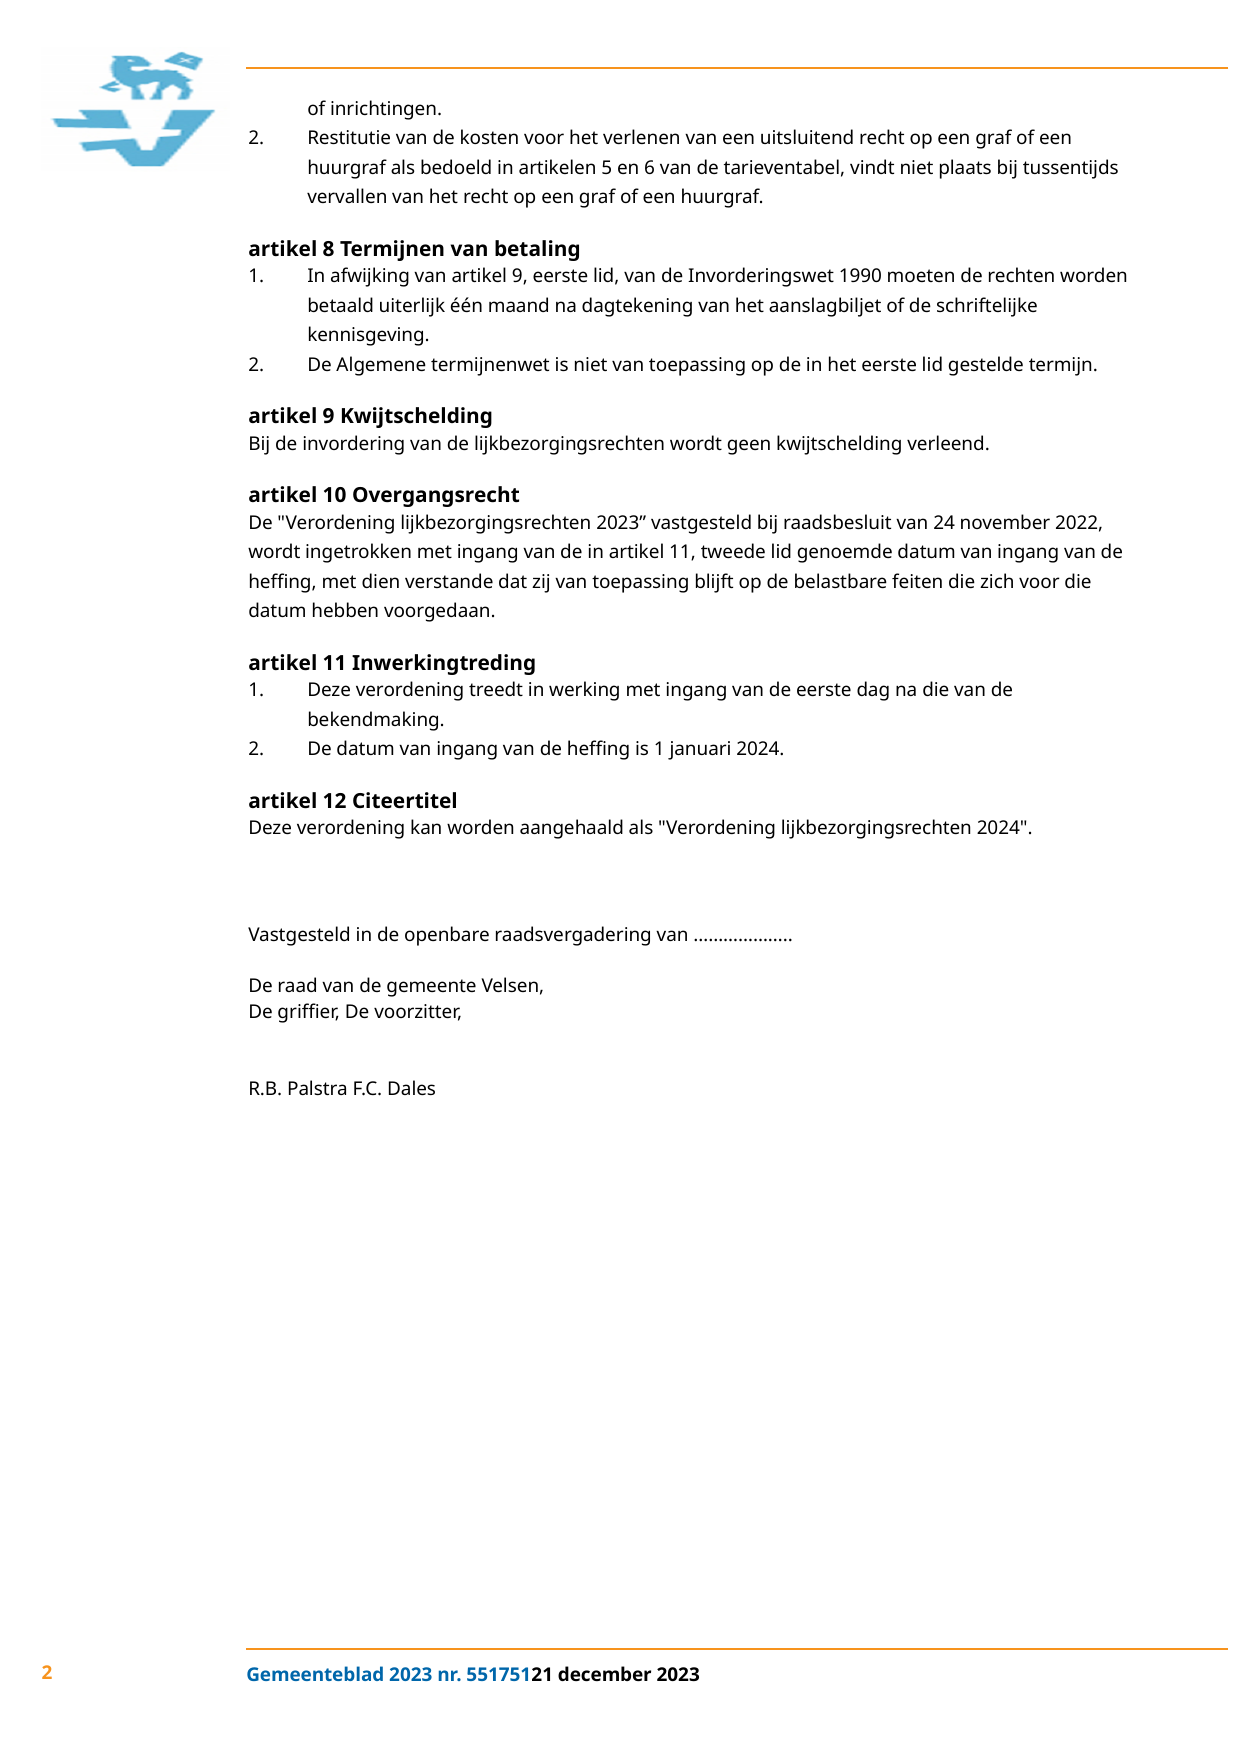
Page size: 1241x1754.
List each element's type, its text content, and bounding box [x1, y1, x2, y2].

list Restitutie van de kosten voor het verlenen van een uitsluitend recht op een graf of een huurgraf als bedoeld in artikelen 5 en 6 van de tarieventabel, vindt niet plaats bij tussentijds vervallen van het recht op een graf of een huurgraf. [248, 124, 1152, 209]
text artikel 9 Kwijtschelding [248, 402, 1152, 430]
text De raad van de gemeente Velsen, [248, 973, 1152, 998]
list Deze verordening treedt in werking met ingang van de eerste dag na die van de bekendmaking. [248, 676, 1152, 732]
text artikel 8 Termijnen van betaling [248, 234, 1152, 262]
picture [41, 47, 231, 172]
list of inrichtingen. [248, 95, 1152, 121]
text artikel 11 Inwerkingtreding [248, 648, 1152, 676]
text R.B. Palstra F.C. Dales [248, 1076, 1152, 1101]
text Vastgesteld in de openbare raadsvergadering van ……………….. [248, 921, 1152, 947]
text Deze verordening kan worden aangehaald als "Verordening lijkbezorgingsrechten 2024". [248, 814, 1152, 840]
list De Algemene termijnenwet is niet van toepassing op de in het eerste lid gestelde termijn. [248, 351, 1152, 377]
text De "Verordening lijkbezorgingsrechten 2023” vastgesteld bij raadsbesluit van 24 november 2022, wordt ingetrokken met ingang van de in artikel 11, tweede lid genoemde datum van ingang van de heffing, met dien verstande dat zij van toepassing blijft op de belastbare feiten die zich voor die datum hebben voorgedaan. [248, 509, 1152, 623]
text artikel 12 Citeertitel [248, 786, 1152, 814]
list In afwijking van artikel 9, eerste lid, van de Invorderingswet 1990 moeten de rechten worden betaald uiterlijk één maand na dagtekening van het aanslagbiljet of de schriftelijke kennisgeving. [248, 262, 1152, 347]
list De datum van ingang van de heffing is 1 januari 2024. [248, 736, 1152, 761]
text De griffier, De voorzitter, [248, 998, 1152, 1024]
text Bij de invordering van de lijkbezorgingsrechten wordt geen kwijtschelding verleend. [248, 430, 1152, 456]
text artikel 10 Overgangsrecht [248, 480, 1152, 509]
